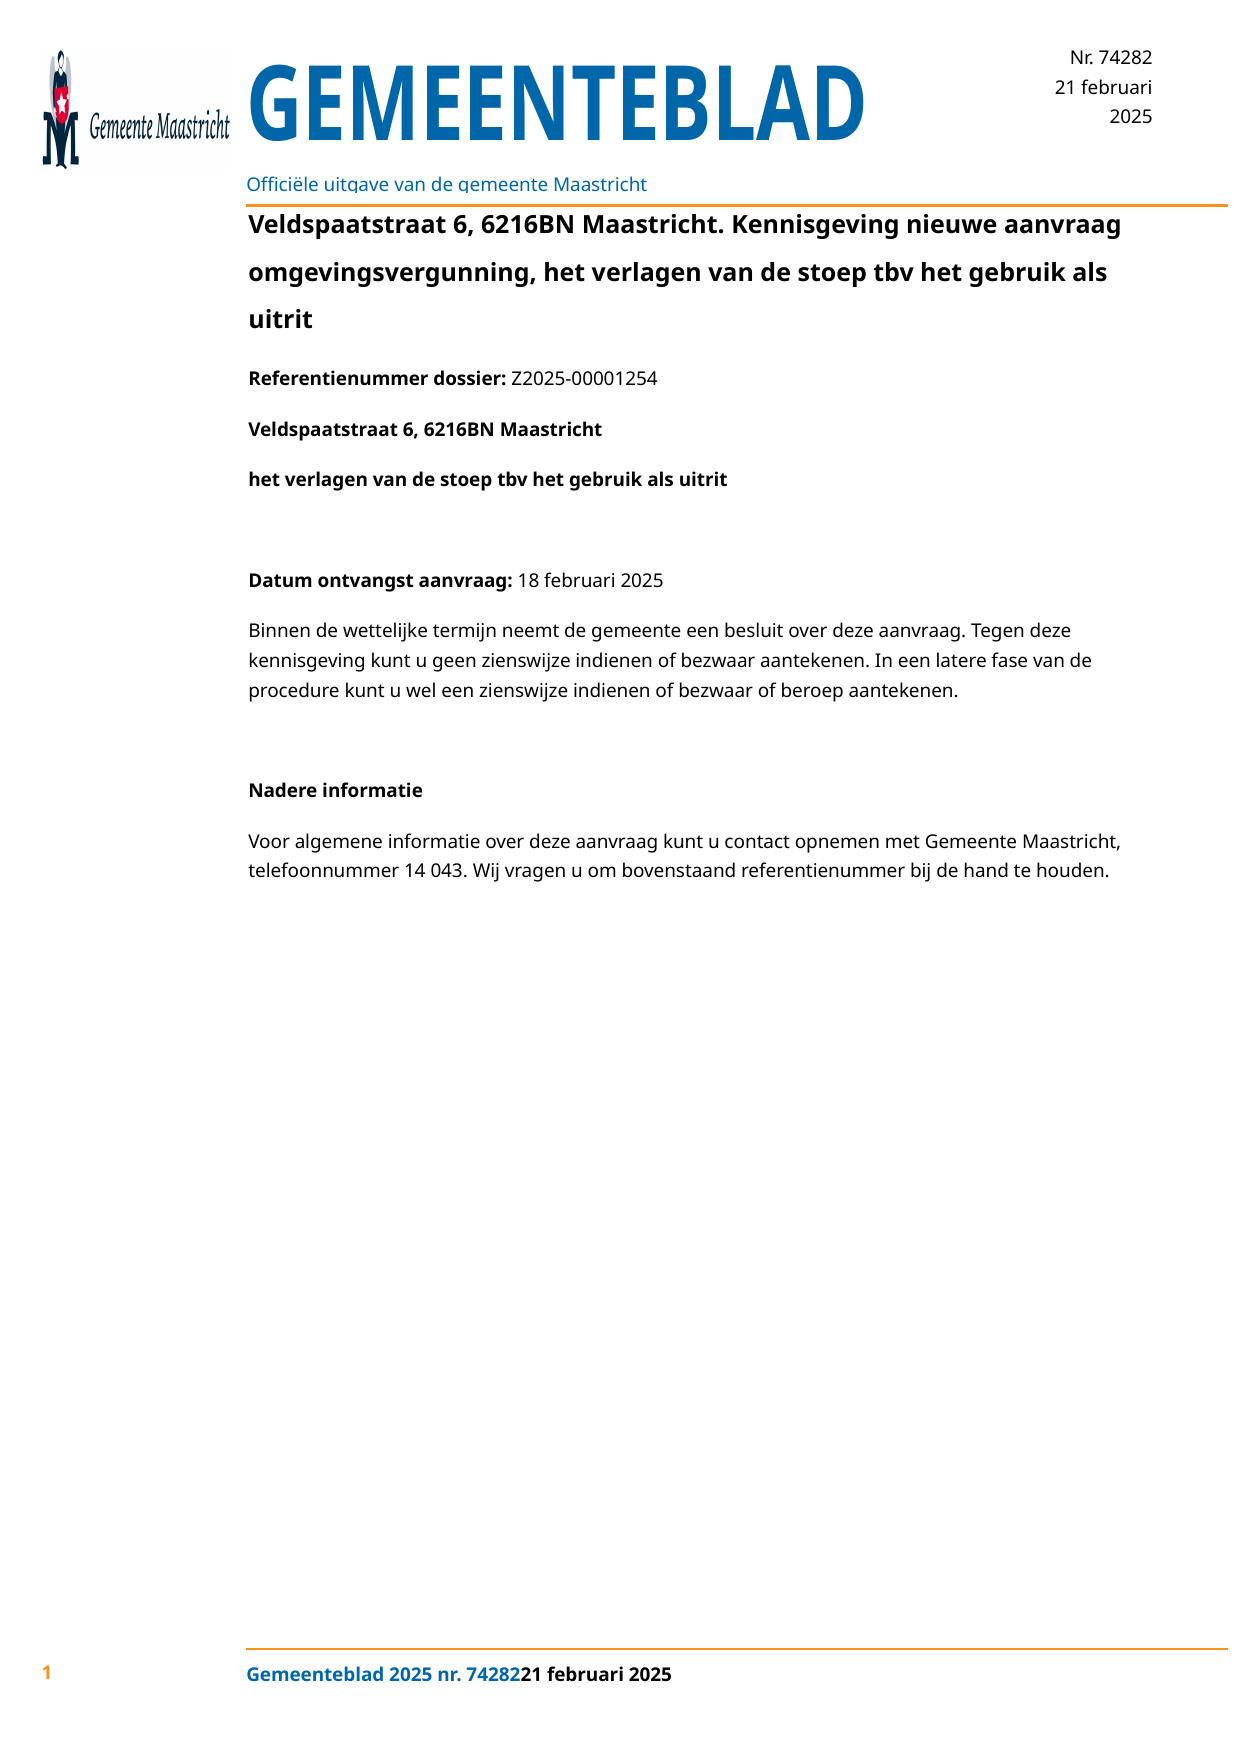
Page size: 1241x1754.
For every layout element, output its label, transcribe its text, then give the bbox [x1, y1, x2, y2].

text Binnen de wettelijke termijn neemt de gemeente een besluit over deze aanvraag. Tegen deze kennisgeving kunt u geen zienswijze indienen of bezwaar aantekenen. In een latere fase van de procedure kunt u wel een zienswijze indienen of bezwaar of beroep aantekenen. [248, 618, 1152, 702]
text Veldspaatstraat 6, 6216BN Maastricht. Kennisgeving nieuwe aanvraag omgevingsvergunning, het verlagen van de stoep tbv het gebruik als uitrit [248, 207, 1152, 336]
text Nadere informatie [248, 778, 1152, 803]
text Datum ontvangst aanvraag: 18 februari 2025 [248, 567, 1152, 593]
text het verlagen van de stoep tbv het gebruik als uitrit [248, 466, 1152, 492]
text Voor algemene informatie over deze aanvraag kunt u contact opnemen met Gemeente Maastricht, telefoonnummer 14 043. Wij vragen u om bovenstaand referentienummer bij de hand te houden. [248, 828, 1152, 883]
picture [41, 47, 231, 172]
text Veldspaatstraat 6, 6216BN Maastricht [248, 416, 1152, 442]
text Referentienummer dossier: Z2025-00001254 [248, 366, 1152, 391]
